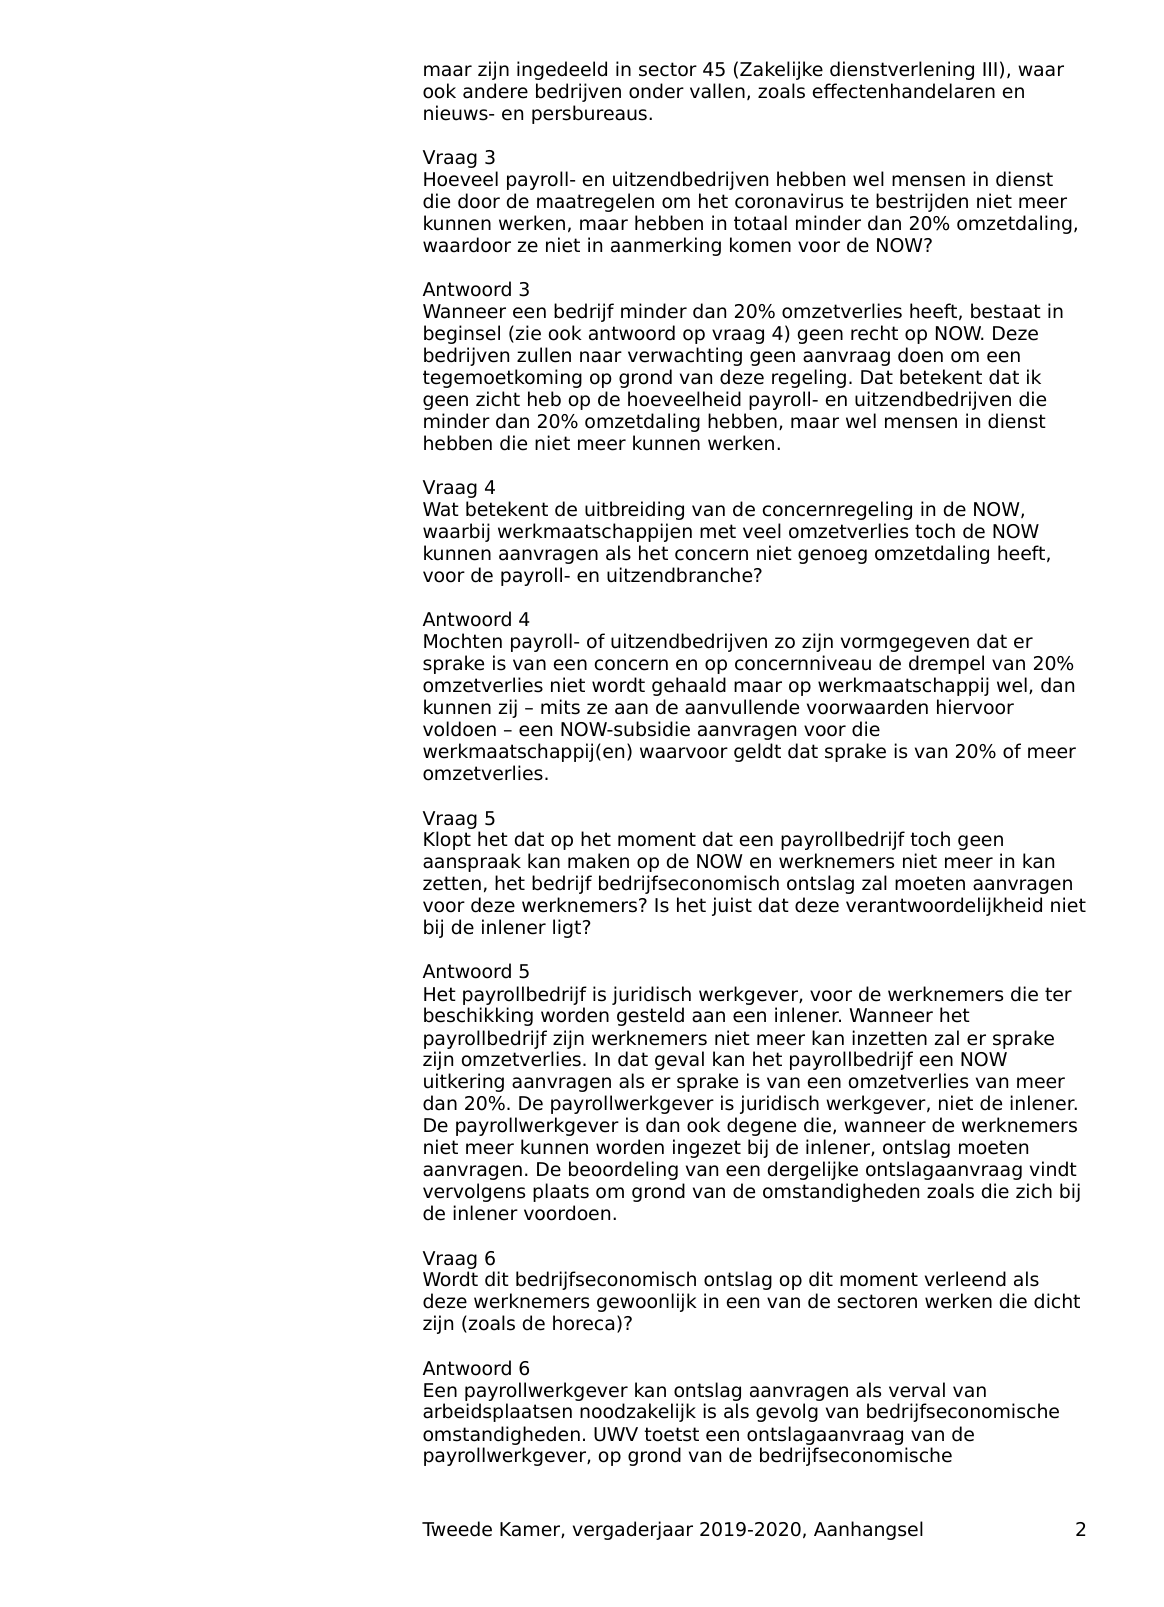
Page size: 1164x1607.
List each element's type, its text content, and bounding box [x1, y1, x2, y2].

text Een payrollwerkgever kan ontslag aanvragen als verval van arbeidsplaatsen noodzakelijk is als gevolg van bedrijfseconomische omstandigheden. UWV toetst een ontslagaanvraag van de payrollwerkgever, op grond van de bedrijfseconomische [422, 1379, 1087, 1467]
text Hoeveel payroll- en uitzendbedrijven hebben wel mensen in dienst die door de maatregelen om het coronavirus te bestrijden niet meer kunnen werken, maar hebben in totaal minder dan 20% omzetdaling, waardoor ze niet in aanmerking komen voor de NOW? [422, 169, 1087, 257]
text Klopt het dat op het moment dat een payrollbedrijf toch geen aanspraak kan maken op de NOW en werknemers niet meer in kan zetten, het bedrijf bedrijfseconomisch ontslag zal moeten aanvragen voor deze werknemers? Is het juist dat deze verantwoordelijkheid niet bij de inlener ligt? [422, 829, 1087, 939]
text Wordt dit bedrijfseconomisch ontslag op dit moment verleend als deze werknemers gewoonlijk in een van de sectoren werken die dicht zijn (zoals de horeca)? [422, 1269, 1087, 1335]
text Antwoord 5 [422, 961, 1087, 983]
text Antwoord 6 [422, 1357, 1087, 1379]
text Mochten payroll- of uitzendbedrijven zo zijn vormgegeven dat er sprake is van een concern en op concernniveau de drempel van 20% omzetverlies niet wordt gehaald maar op werkmaatschappij wel, dan kunnen zij – mits ze aan de aanvullende voorwaarden hiervoor voldoen – een NOW-subsidie aanvragen voor die werkmaatschappij(en) waarvoor geldt dat sprake is van 20% of meer omzetverlies. [422, 631, 1087, 785]
text Antwoord 3 [422, 279, 1087, 301]
text Het payrollbedrijf is juridisch werkgever, voor de werknemers die ter beschikking worden gesteld aan een inlener. Wanneer het payrollbedrijf zijn werknemers niet meer kan inzetten zal er sprake zijn omzetverlies. In dat geval kan het payrollbedrijf een NOW uitkering aanvragen als er sprake is van een omzetverlies van meer dan 20%. De payrollwerkgever is juridisch werkgever, niet de inlener. De payrollwerkgever is dan ook degene die, wanneer de werknemers niet meer kunnen worden ingezet bij de inlener, ontslag moeten aanvragen. De beoordeling van een dergelijke ontslagaanvraag vindt vervolgens plaats om grond van de omstandigheden zoals die zich bij de inlener voordoen. [422, 983, 1087, 1225]
text Vraag 4 [422, 477, 1087, 499]
text Vraag 3 [422, 147, 1087, 169]
text Wat betekent de uitbreiding van de concernregeling in de NOW, waarbij werkmaatschappijen met veel omzetverlies toch de NOW kunnen aanvragen als het concern niet genoeg omzetdaling heeft, voor de payroll- en uitzendbranche? [422, 499, 1087, 587]
text Vraag 5 [422, 807, 1087, 829]
text Vraag 6 [422, 1247, 1087, 1269]
text maar zijn ingedeeld in sector 45 (Zakelijke dienstverlening III), waar ook andere bedrijven onder vallen, zoals effectenhandelaren en nieuws- en persbureaus. [422, 59, 1087, 125]
text Wanneer een bedrijf minder dan 20% omzetverlies heeft, bestaat in beginsel (zie ook antwoord op vraag 4) geen recht op NOW. Deze bedrijven zullen naar verwachting geen aanvraag doen om een tegemoetkoming op grond van deze regeling. Dat betekent dat ik geen zicht heb op de hoeveelheid payroll- en uitzendbedrijven die minder dan 20% omzetdaling hebben, maar wel mensen in dienst hebben die niet meer kunnen werken. [422, 301, 1087, 455]
text Antwoord 4 [422, 609, 1087, 631]
